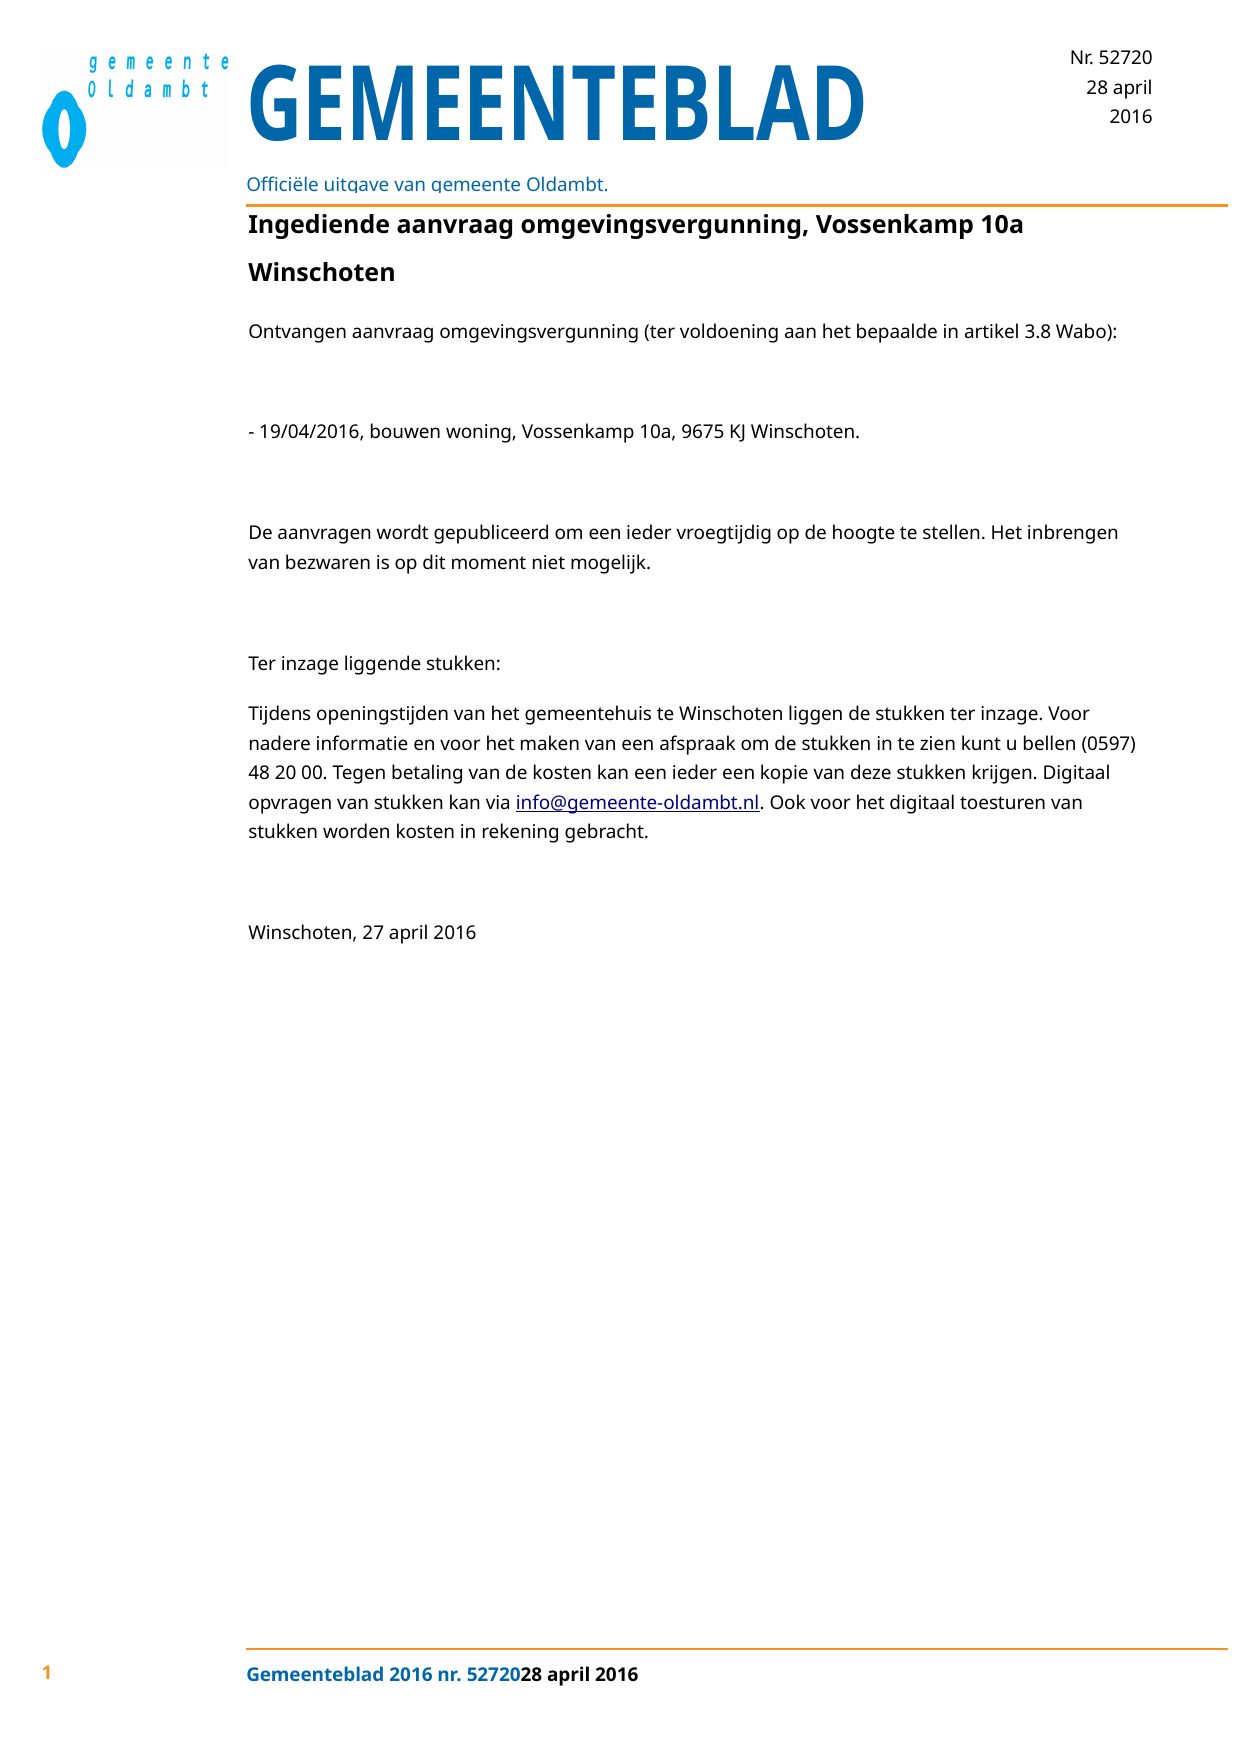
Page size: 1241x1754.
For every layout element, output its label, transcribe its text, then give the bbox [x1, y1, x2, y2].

text Ingediende aanvraag omgevingsvergunning, Vossenkamp 10a Winschoten [248, 207, 1152, 288]
picture [41, 47, 231, 172]
text Ontvangen aanvraag omgevingsvergunning (ter voldoening aan het bepaalde in artikel 3.8 Wabo): [248, 318, 1152, 344]
text - 19/04/2016, bouwen woning, Vossenkamp 10a, 9675 KJ Winschoten. [248, 419, 1152, 444]
text De aanvragen wordt gepubliceerd om een ieder vroegtijdig op de hoogte te stellen. Het inbrengen van bezwaren is op dit moment niet mogelijk. [248, 519, 1152, 575]
text Winschoten, 27 april 2016 [248, 919, 1152, 945]
text Tijdens openingstijden van het gemeentehuis te Winschoten liggen de stukken ter inzage. Voor nadere informatie en voor het maken van een afspraak om de stukken in te zien kunt u bellen (0597) 48 20 00. Tegen betaling van de kosten kan een ieder een kopie van deze stukken krijgen. Digitaal opvragen van stukken kan via info@gemeente-oldambt.nl. Ook voor het digitaal toesturen van stukken worden kosten in rekening gebracht. [248, 700, 1152, 844]
text Ter inzage liggende stukken: [248, 650, 1152, 676]
